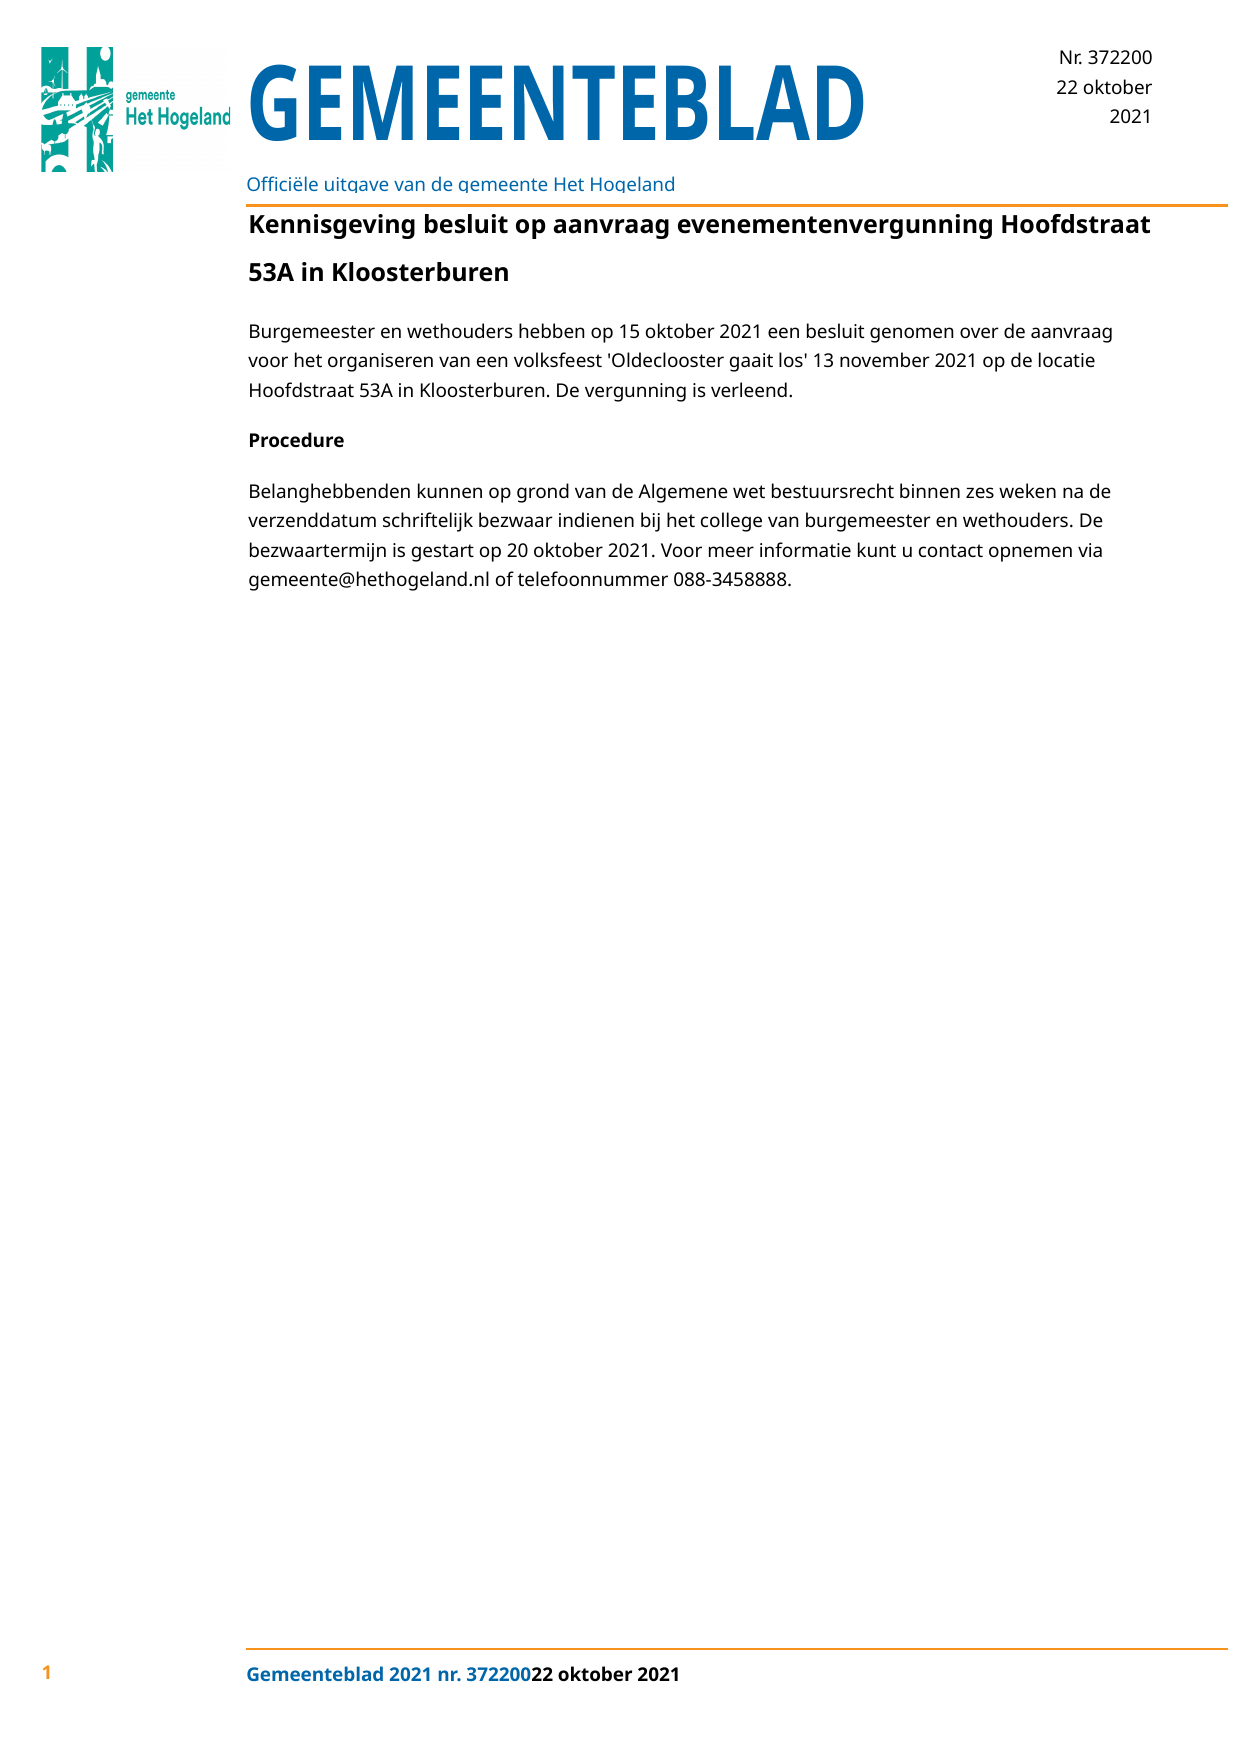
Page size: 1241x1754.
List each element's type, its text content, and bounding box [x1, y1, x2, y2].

text Burgemeester en wethouders hebben op 15 oktober 2021 een besluit genomen over de aanvraag voor het organiseren van een volksfeest 'Oldeclooster gaait los' 13 november 2021 op de locatie Hoofdstraat 53A in Kloosterburen. De vergunning is verleend. [248, 318, 1152, 403]
picture [41, 47, 231, 172]
text Procedure [248, 427, 1152, 453]
text Kennisgeving besluit op aanvraag evenementenvergunning Hoofdstraat 53A in Kloosterburen [248, 207, 1152, 288]
text Belanghebbenden kunnen op grond van de Algemene wet bestuursrecht binnen zes weken na de verzenddatum schriftelijk bezwaar indienen bij het college van burgemeester en wethouders. De bezwaartermijn is gestart op 20 oktober 2021. Voor meer informatie kunt u contact opnemen via gemeente@hethogeland.nl of telefoonnummer 088-3458888. [248, 478, 1152, 592]
